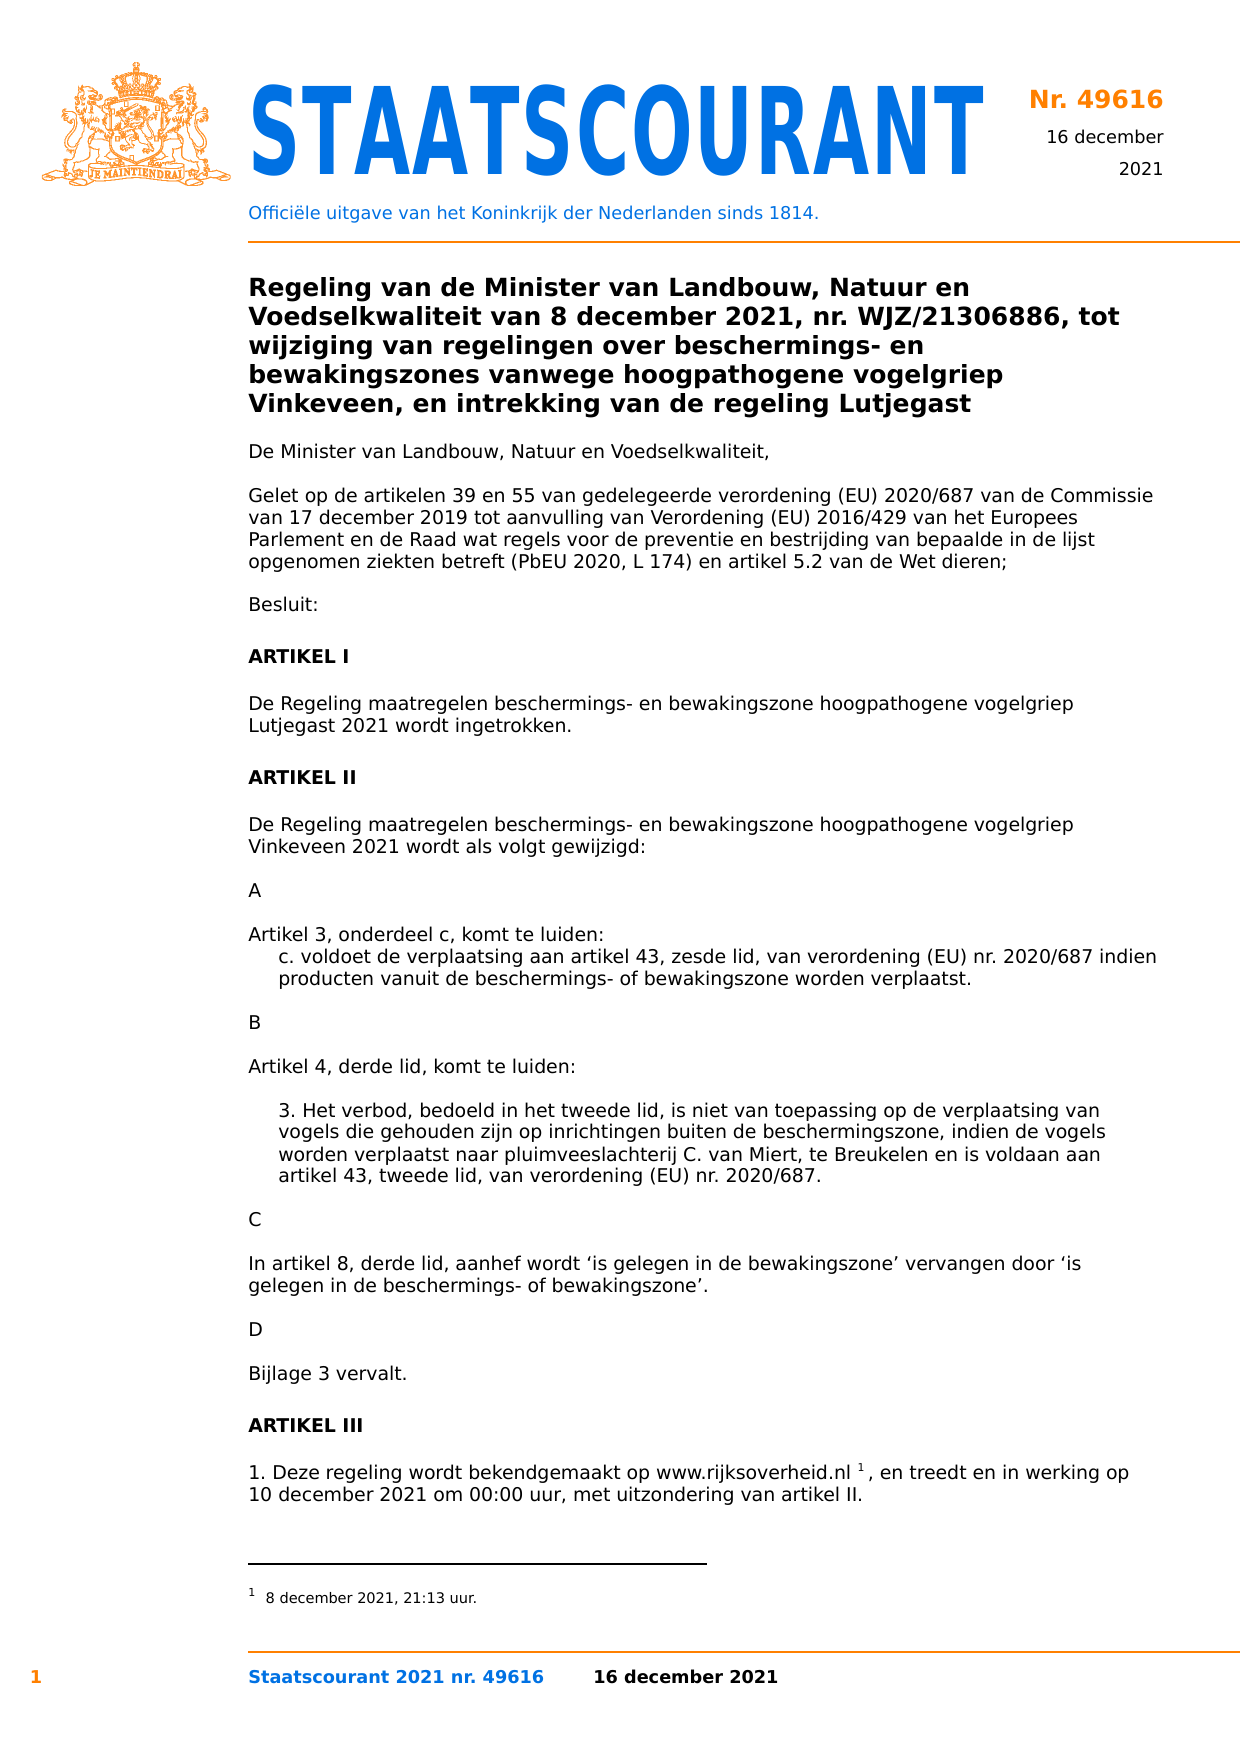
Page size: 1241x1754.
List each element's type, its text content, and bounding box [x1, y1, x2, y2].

text B [248, 1012, 1163, 1034]
text 3. Het verbod, bedoeld in het tweede lid, is niet van toepassing op de verplaatsing van vogels die gehouden zijn op inrichtingen buiten de beschermingszone, indien de vogels worden verplaatst naar pluimveeslachterij C. van Miert, te Breukelen en is voldaan aan artikel 43, tweede lid, van verordening (EU) nr. 2020/687. [278, 1099, 1163, 1187]
picture [41, 62, 231, 186]
subtitle Regeling van de Minister van Landbouw, Natuur en Voedselkwaliteit van 8 december 2021, nr. WJZ/21306886, tot wijziging van regelingen over beschermings- en bewakingszones vanwege hoogpathogene vogelgriep Vinkeveen, en intrekking van de regeling Lutjegast [248, 273, 1163, 419]
text Gelet op de artikelen 39 en 55 van gedelegeerde verordening (EU) 2020/687 van de Commissie van 17 december 2019 tot aanvulling van Verordening (EU) 2016/429 van het Europees Parlement en de Raad wat regels voor de preventie en bestrijding van bepaalde in de lijst opgenomen ziekten betreft (PbEU 2020, L 174) en artikel 5.2 van de Wet dieren; [248, 484, 1163, 572]
table_cell 16 december [998, 121, 1240, 153]
table_header [25, 62, 248, 241]
text De Minister van Landbouw, Natuur en Voedselkwaliteit, [248, 441, 1163, 463]
text Artikel 3, onderdeel c, komt te luiden: [248, 924, 1163, 946]
text De Regeling maatregelen beschermings- en bewakingszone hoogpathogene vogelgriep Lutjegast 2021 wordt ingetrokken. [248, 693, 1163, 737]
text 1. Deze regeling wordt bekendgemaakt op www.rijksoverheid.nl , en treedt en in werking op 10 december 2021 om 00:00 uur, met uitzondering van artikel II. [248, 1462, 1163, 1506]
subtitle ARTIKEL I [248, 646, 1163, 668]
table_header STAATSCOURANT [248, 62, 998, 203]
text C [248, 1209, 1163, 1231]
text Bijlage 3 vervalt. [248, 1363, 1163, 1385]
subtitle ARTIKEL III [248, 1415, 1163, 1437]
text D [248, 1319, 1163, 1341]
text c. voldoet de verplaatsing aan artikel 43, zesde lid, van verordening (EU) nr. 2020/687 indien producten vanuit de beschermings- of bewakingszone worden verplaatst. [278, 946, 1163, 990]
table_cell Officiële uitgave van het Koninkrijk der Nederlanden sinds 1814. [248, 203, 1240, 241]
text 8 december 2021, 21:13 uur. [248, 1586, 1163, 1608]
text Besluit: [248, 594, 1163, 616]
text De Regeling maatregelen beschermings- en bewakingszone hoogpathogene vogelgriep Vinkeveen 2021 wordt als volgt gewijzigd: [248, 814, 1163, 858]
text Artikel 4, derde lid, komt te luiden: [248, 1056, 1163, 1078]
text In artikel 8, derde lid, aanhef wordt ‘is gelegen in de bewakingszone’ vervangen door ‘is gelegen in de beschermings- of bewakingszone’. [248, 1253, 1163, 1297]
text A [248, 880, 1163, 902]
table_header Nr. 49616 [998, 62, 1240, 121]
subtitle ARTIKEL II [248, 767, 1163, 789]
table_cell 2021 [998, 153, 1240, 203]
